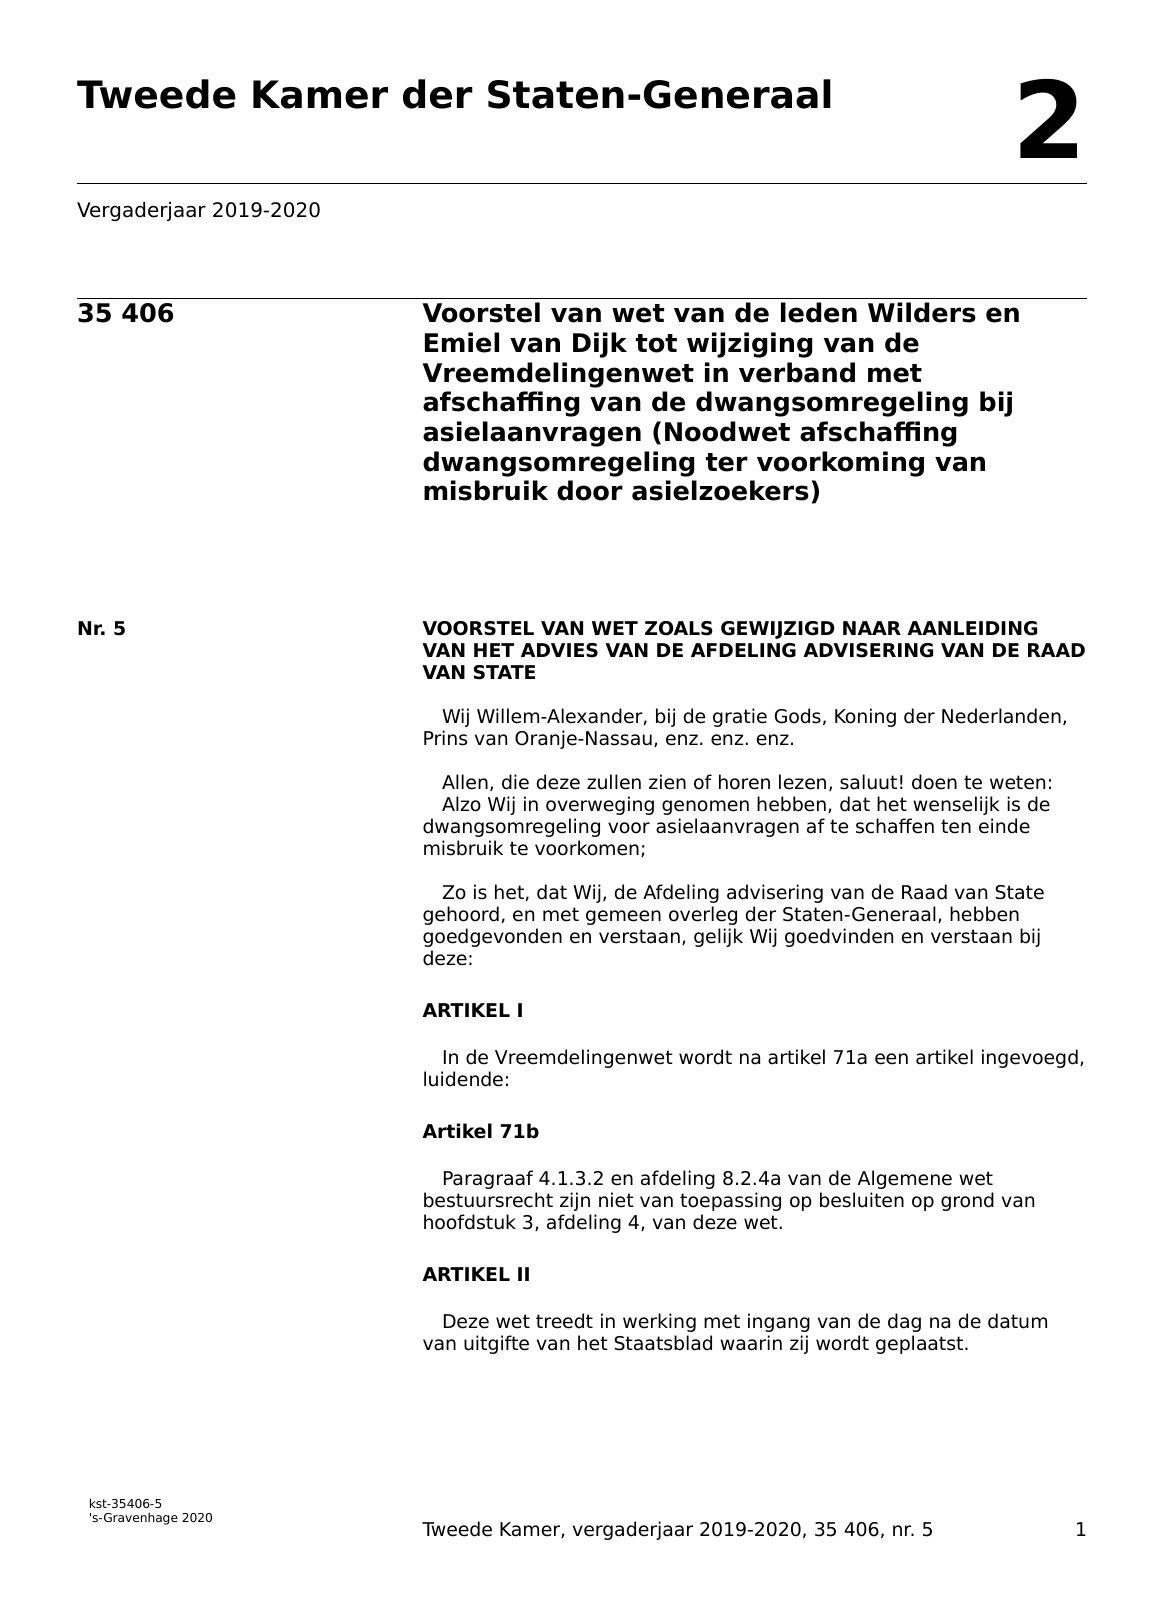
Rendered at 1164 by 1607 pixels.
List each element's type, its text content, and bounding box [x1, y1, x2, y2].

text Wij Willem-Alexander, bij de gratie Gods, Koning der Nederlanden, Prins van Oranje-Nassau, enz. enz. enz. [422, 706, 1087, 750]
subtitle 35 406 Voorstel van wet van de leden Wilders en Emiel van Dijk tot wijziging van de Vreemdelingenwet in verband met afschaffing van de dwangsomregeling bij asielaanvragen (Noodwet afschaffing dwangsomregeling ter voorkoming van misbruik door asielzoekers) [77, 299, 1087, 507]
text Allen, die deze zullen zien of horen lezen, saluut! doen te weten: [422, 772, 1087, 794]
text Alzo Wij in overweging genomen hebben, dat het wenselijk is de dwangsomregeling voor asielaanvragen af te schaffen ten einde misbruik te voorkomen; [422, 794, 1087, 860]
subtitle Nr. 5 VOORSTEL VAN WET ZOALS GEWIJZIGD NAAR AANLEIDING VAN HET ADVIES VAN DE AFDELING ADVISERING VAN DE RAAD VAN STATE [77, 618, 1087, 684]
table_cell Vergaderjaar 2019-2020 [77, 184, 1087, 298]
text kst-35406-5 [88, 1497, 323, 1511]
table_header Tweede Kamer der Staten-Generaal [77, 59, 886, 183]
text In de Vreemdelingenwet wordt na artikel 71a een artikel ingevoegd, luidende: [422, 1047, 1087, 1091]
subtitle ARTIKEL II [422, 1264, 1087, 1286]
table_header 2 [886, 59, 1087, 183]
subtitle ARTIKEL I [422, 1000, 1087, 1022]
text Deze wet treedt in werking met ingang van de dag na de datum van uitgifte van het Staatsblad waarin zij wordt geplaatst. [422, 1311, 1087, 1355]
subtitle Artikel 71b [422, 1121, 1087, 1143]
text Zo is het, dat Wij, de Afdeling advisering van de Raad van State gehoord, en met gemeen overleg der Staten-Generaal, hebben goedgevonden en verstaan, gelijk Wij goedvinden en verstaan bij deze: [422, 882, 1087, 970]
text Paragraaf 4.1.3.2 en afdeling 8.2.4a van de Algemene wet bestuursrecht zijn niet van toepassing op besluiten op grond van hoofdstuk 3, afdeling 4, van deze wet. [422, 1168, 1087, 1234]
text 's-Gravenhage 2020 [88, 1511, 323, 1525]
